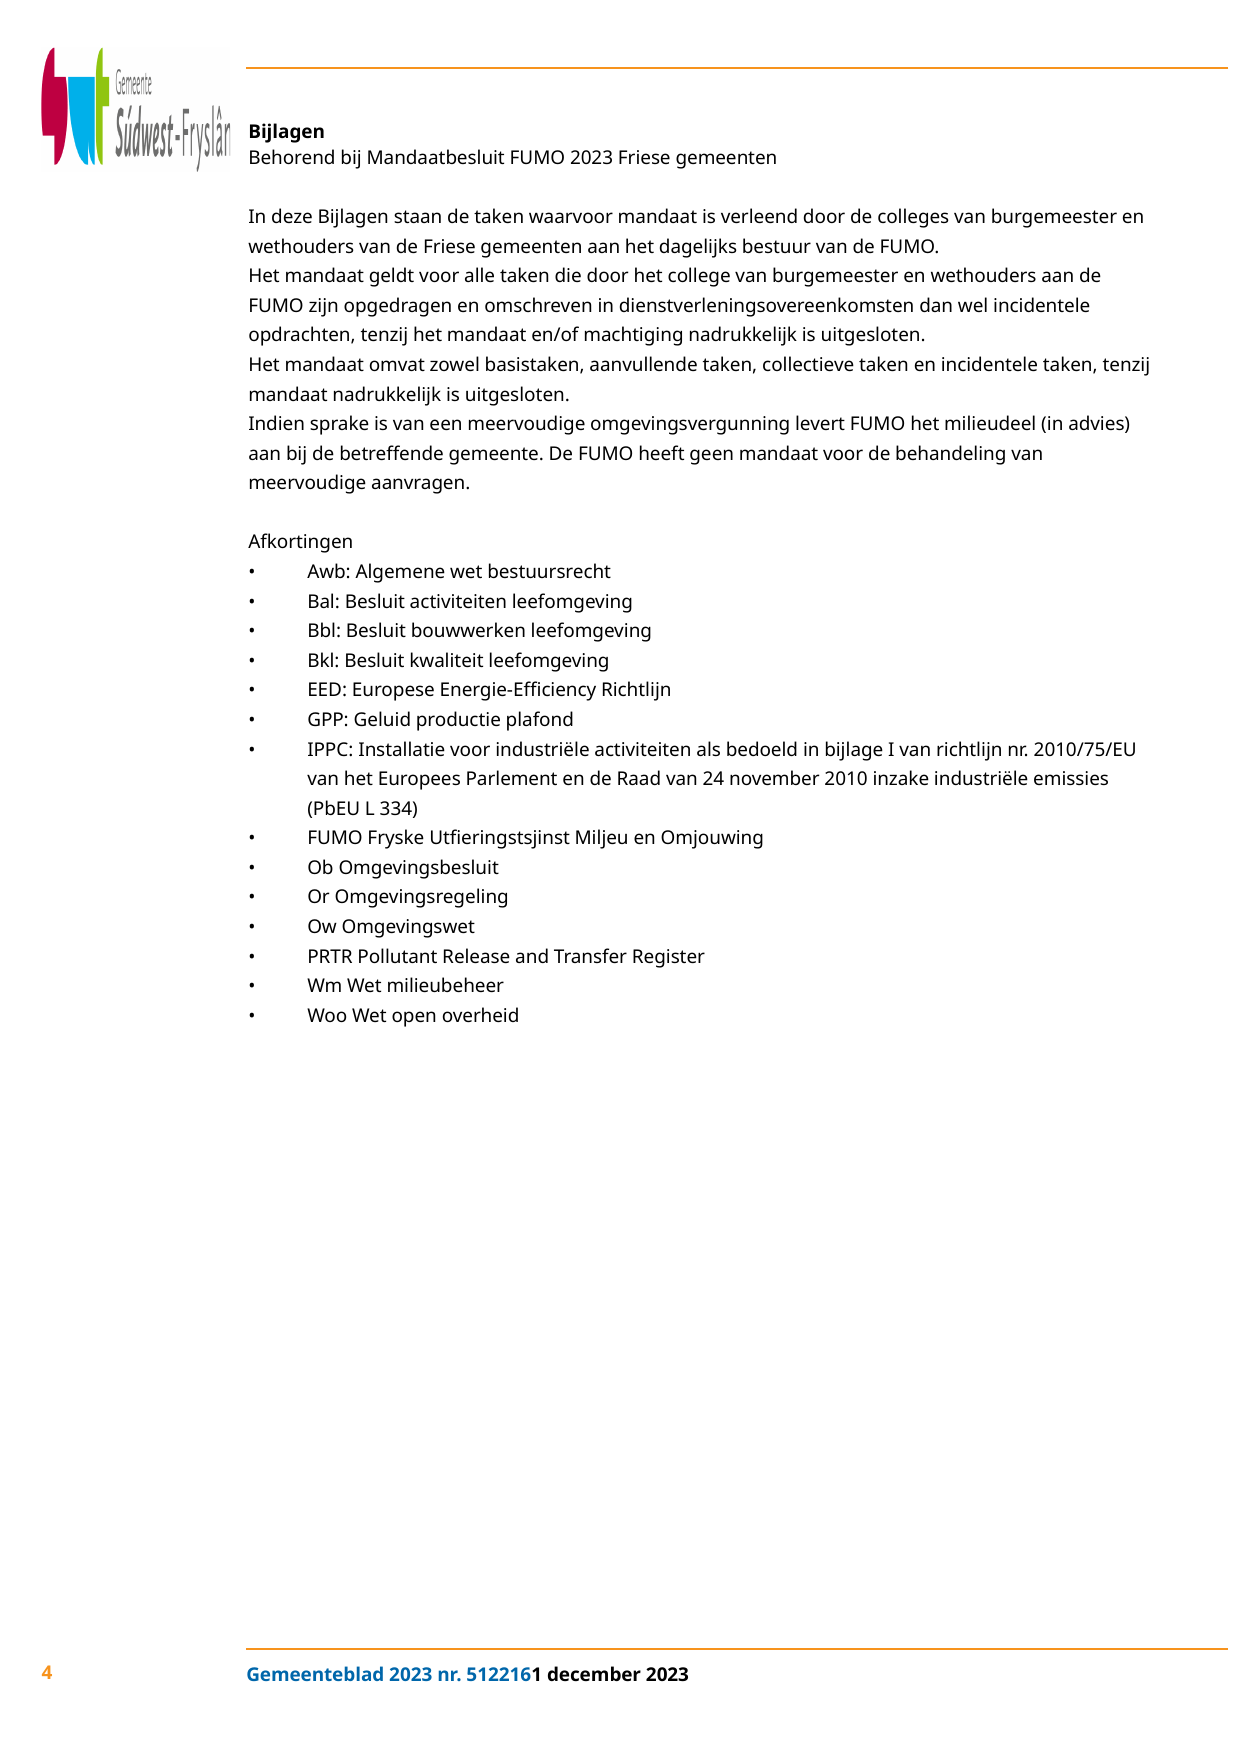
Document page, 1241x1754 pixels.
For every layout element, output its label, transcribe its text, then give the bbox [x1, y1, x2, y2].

list EED: Europese Energie-Efficiency Richtlijn [248, 677, 1152, 702]
list van het Europees Parlement en de Raad van 24 november 2010 inzake industriële emissies (PbEU L 334) [248, 765, 1152, 821]
list Bal: Besluit activiteiten leefomgeving [248, 588, 1152, 614]
list IPPC: Installatie voor industriële activiteiten als bedoeld in bijlage I van richtlijn nr. 2010/75/EU [248, 736, 1152, 762]
list Bbl: Besluit bouwwerken leefomgeving [248, 617, 1152, 643]
picture [41, 47, 231, 172]
list Woo Wet open overheid [248, 1002, 1152, 1028]
list GPP: Geluid productie plafond [248, 706, 1152, 732]
list Ow Omgevingswet [248, 913, 1152, 939]
list Wm Wet milieubeheer [248, 972, 1152, 998]
list FUMO Fryske Utfieringstsjinst Miljeu en Omjouwing [248, 824, 1152, 850]
text Afkortingen [248, 529, 1152, 554]
text Behorend bij Mandaatbesluit FUMO 2023 Friese gemeenten [248, 144, 1152, 170]
text Indien sprake is van een meervoudige omgevingsvergunning levert FUMO het milieudeel (in advies) aan bij de betreffende gemeente. De FUMO heeft geen mandaat voor de behandeling van meervoudige aanvragen. [248, 410, 1152, 495]
text In deze Bijlagen staan de taken waarvoor mandaat is verleend door de colleges van burgemeester en wethouders van de Friese gemeenten aan het dagelijks bestuur van de FUMO. [248, 203, 1152, 259]
text Het mandaat geldt voor alle taken die door het college van burgemeester en wethouders aan de FUMO zijn opgedragen en omschreven in dienstverleningsovereenkomsten dan wel incidentele opdrachten, tenzij het mandaat en/of machtiging nadrukkelijk is uitgesloten. [248, 262, 1152, 347]
text Het mandaat omvat zowel basistaken, aanvullende taken, collectieve taken en incidentele taken, tenzij mandaat nadrukkelijk is uitgesloten. [248, 351, 1152, 407]
list Awb: Algemene wet bestuursrecht [248, 558, 1152, 584]
list PRTR Pollutant Release and Transfer Register [248, 943, 1152, 969]
list Bkl: Besluit kwaliteit leefomgeving [248, 647, 1152, 673]
list Ob Omgevingsbesluit [248, 854, 1152, 880]
list Or Omgevingsregeling [248, 884, 1152, 909]
text Bijlagen [248, 116, 1152, 144]
